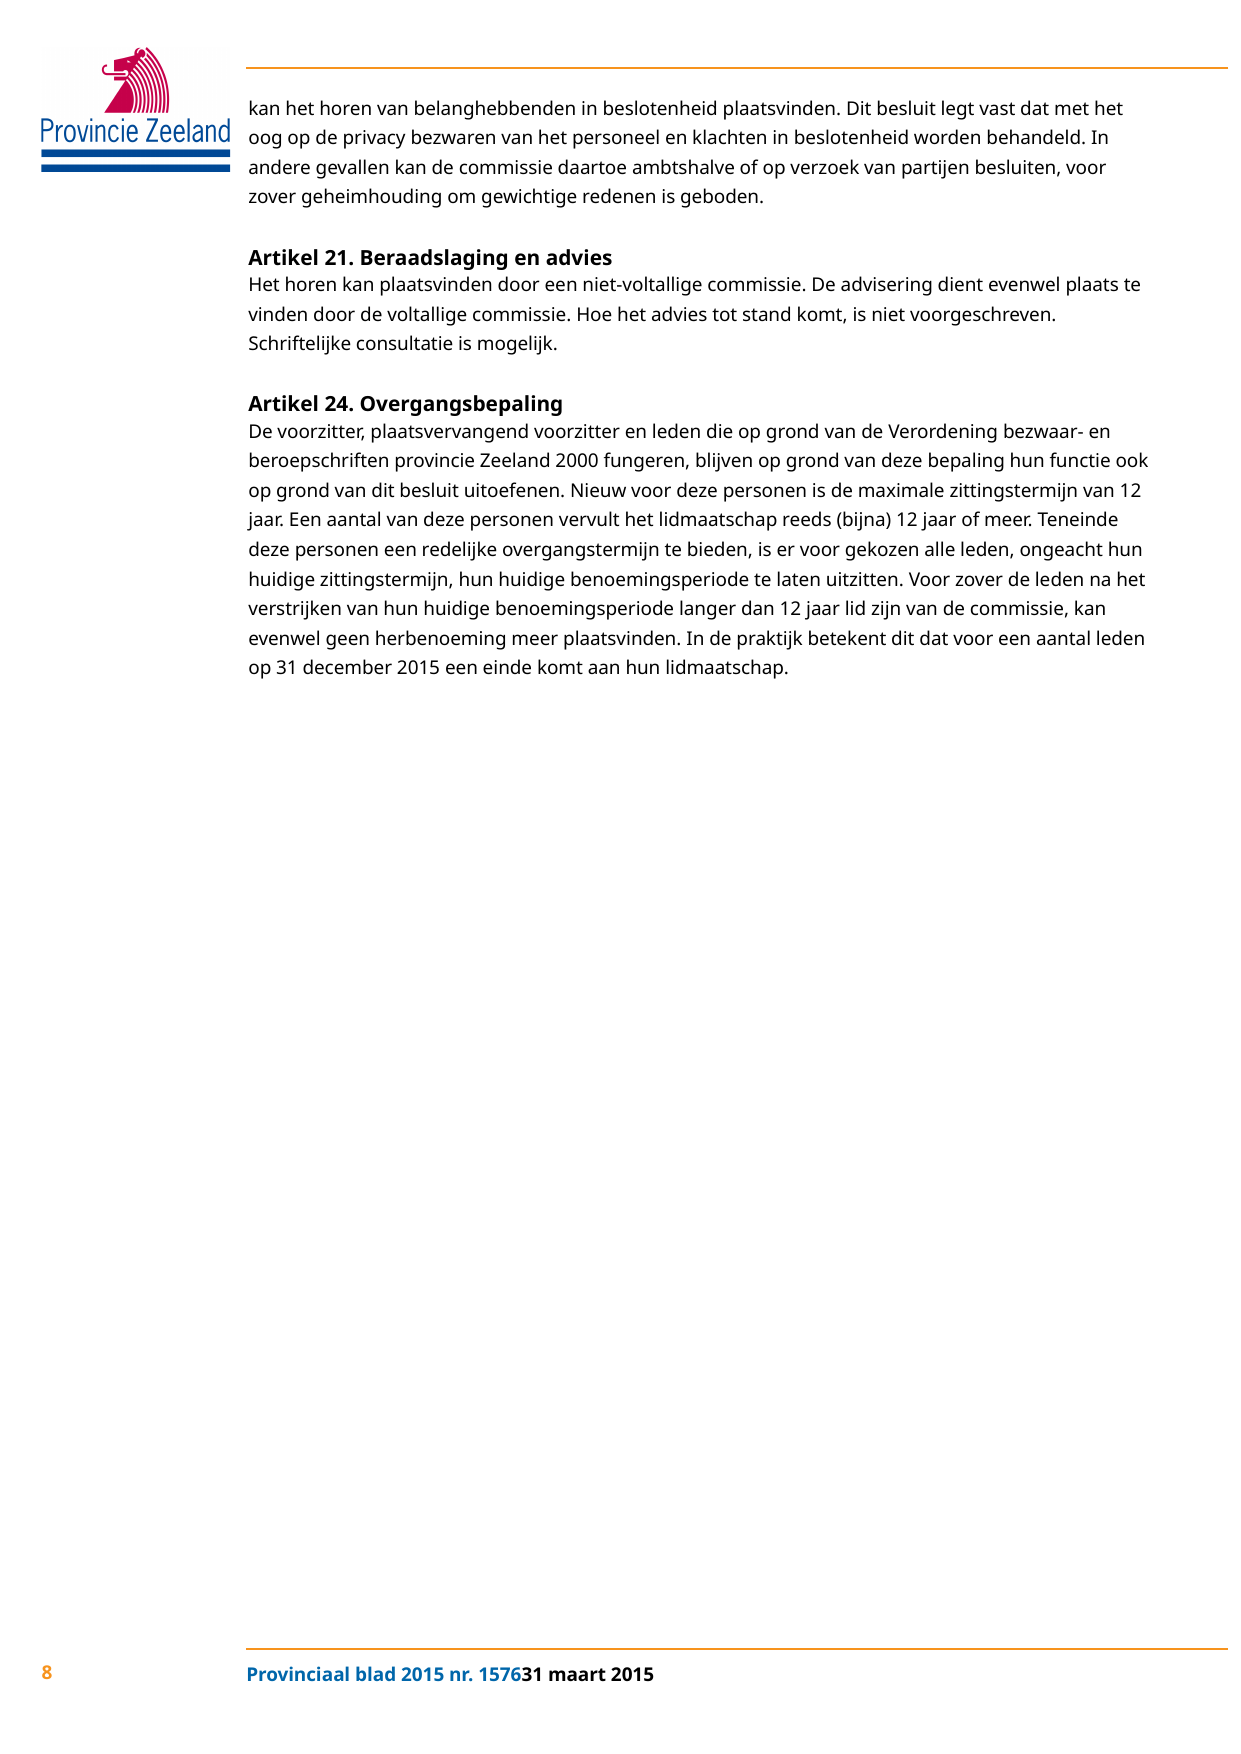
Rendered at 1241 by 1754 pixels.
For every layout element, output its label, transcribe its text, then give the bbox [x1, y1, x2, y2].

text De voorzitter, plaatsvervangend voorzitter en leden die op grond van de Verordening bezwaar- en beroepschriften provincie Zeeland 2000 fungeren, blijven op grond van deze bepaling hun functie ook op grond van dit besluit uitoefenen. Nieuw voor deze personen is de maximale zittingstermijn van 12 jaar. Een aantal van deze personen vervult het lidmaatschap reeds (bijna) 12 jaar of meer. Teneinde deze personen een redelijke overgangstermijn te bieden, is er voor gekozen alle leden, ongeacht hun huidige zittingstermijn, hun huidige benoemingsperiode te laten uitzitten. Voor zover de leden na het verstrijken van hun huidige benoemingsperiode langer dan 12 jaar lid zijn van de commissie, kan evenwel geen herbenoeming meer plaatsvinden. In de praktijk betekent dit dat voor een aantal leden op 31 december 2015 een einde komt aan hun lidmaatschap. [248, 418, 1152, 680]
text Het horen kan plaatsvinden door een niet-voltallige commissie. De advisering dient evenwel plaats te vinden door de voltallige commissie. Hoe het advies tot stand komt, is niet voorgeschreven. Schriftelijke consultatie is mogelijk. [248, 271, 1152, 356]
picture [41, 47, 231, 172]
text Artikel 21. Beraadslaging en advies [248, 243, 1152, 271]
text Artikel 24. Overgangsbepaling [248, 389, 1152, 418]
text kan het horen van belanghebbenden in beslotenheid plaatsvinden. Dit besluit legt vast dat met het oog op de privacy bezwaren van het personeel en klachten in beslotenheid worden behandeld. In andere gevallen kan de commissie daartoe ambtshalve of op verzoek van partijen besluiten, voor zover geheimhouding om gewichtige redenen is geboden. [248, 95, 1152, 209]
